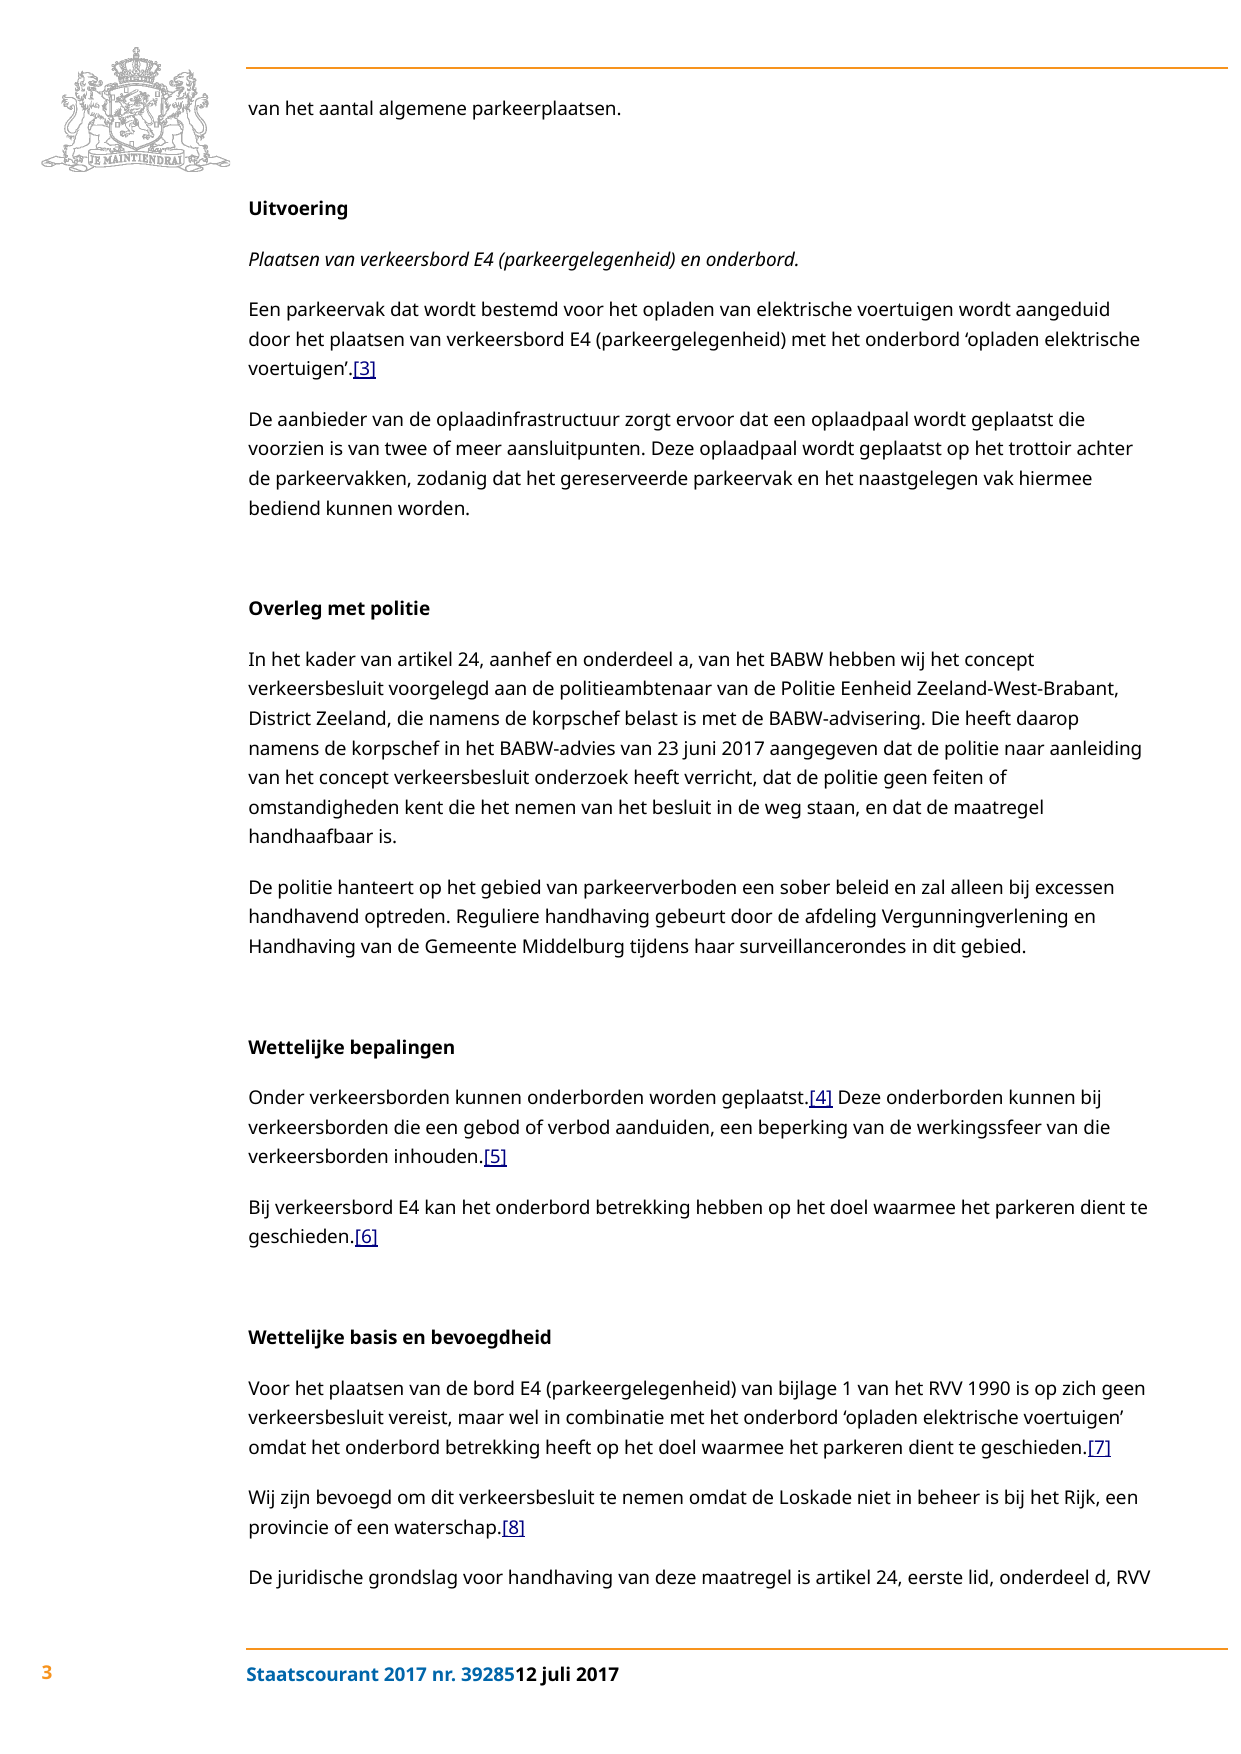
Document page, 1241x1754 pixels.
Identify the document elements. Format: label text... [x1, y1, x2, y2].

text Overleg met politie [248, 596, 1152, 621]
text Wettelijke basis en bevoegdheid [248, 1324, 1152, 1350]
text van het aantal algemene parkeerplaatsen. [248, 95, 1152, 121]
text Plaatsen van verkeersbord E4 (parkeergelegenheid) en onderbord. [248, 246, 1152, 272]
text Wij zijn bevoegd om dit verkeersbesluit te nemen omdat de Loskade niet in beheer is bij het Rijk, een provincie of een waterschap.[8] [248, 1484, 1152, 1540]
text De juridische grondslag voor handhaving van deze maatregel is artikel 24, eerste lid, onderdeel d, RVV [248, 1564, 1152, 1590]
text Voor het plaatsen van de bord E4 (parkeergelegenheid) van bijlage 1 van het RVV 1990 is op zich geen verkeersbesluit vereist, maar wel in combinatie met het onderbord ‘opladen elektrische voertuigen’ omdat het onderbord betrekking heeft op het doel waarmee het parkeren dient te geschieden.[7] [248, 1375, 1152, 1460]
text In het kader van artikel 24, aanhef en onderdeel a, van het BABW hebben wij het concept verkeersbesluit voorgelegd aan de politieambtenaar van de Politie Eenheid Zeeland-West-Brabant, District Zeeland, die namens de korpschef belast is met de BABW-advisering. Die heeft daarop namens de korpschef in het BABW-advies van 23 juni 2017 aangegeven dat de politie naar aanleiding van het concept verkeersbesluit onderzoek heeft verricht, dat de politie geen feiten of omstandigheden kent die het nemen van het besluit in de weg staan, en dat de maatregel handhaafbaar is. [248, 646, 1152, 849]
text Wettelijke bepalingen [248, 1034, 1152, 1060]
picture [41, 47, 231, 172]
text De politie hanteert op het gebied van parkeerverboden een sober beleid en zal alleen bij excessen handhavend optreden. Reguliere handhaving gebeurt door de afdeling Vergunningverlening en Handhaving van de Gemeente Middelburg tijdens haar surveillancerondes in dit gebied. [248, 874, 1152, 959]
text De aanbieder van de oplaadinfrastructuur zorgt ervoor dat een oplaadpaal wordt geplaatst die voorzien is van twee of meer aansluitpunten. Deze oplaadpaal wordt geplaatst op het trottoir achter de parkeervakken, zodanig dat het gereserveerde parkeervak en het naastgelegen vak hiermee bediend kunnen worden. [248, 406, 1152, 521]
text Onder verkeersborden kunnen onderborden worden geplaatst.[4] Deze onderborden kunnen bij verkeersborden die een gebod of verbod aanduiden, een beperking van de werkingssfeer van die verkeersborden inhouden.[5] [248, 1084, 1152, 1169]
text Bij verkeersbord E4 kan het onderbord betrekking hebben op het doel waarmee het parkeren dient te geschieden.[6] [248, 1194, 1152, 1249]
text Een parkeervak dat wordt bestemd voor het opladen van elektrische voertuigen wordt aangeduid door het plaatsen van verkeersbord E4 (parkeergelegenheid) met het onderbord ‘opladen elektrische voertuigen’.[3] [248, 296, 1152, 381]
text Uitvoering [248, 196, 1152, 221]
